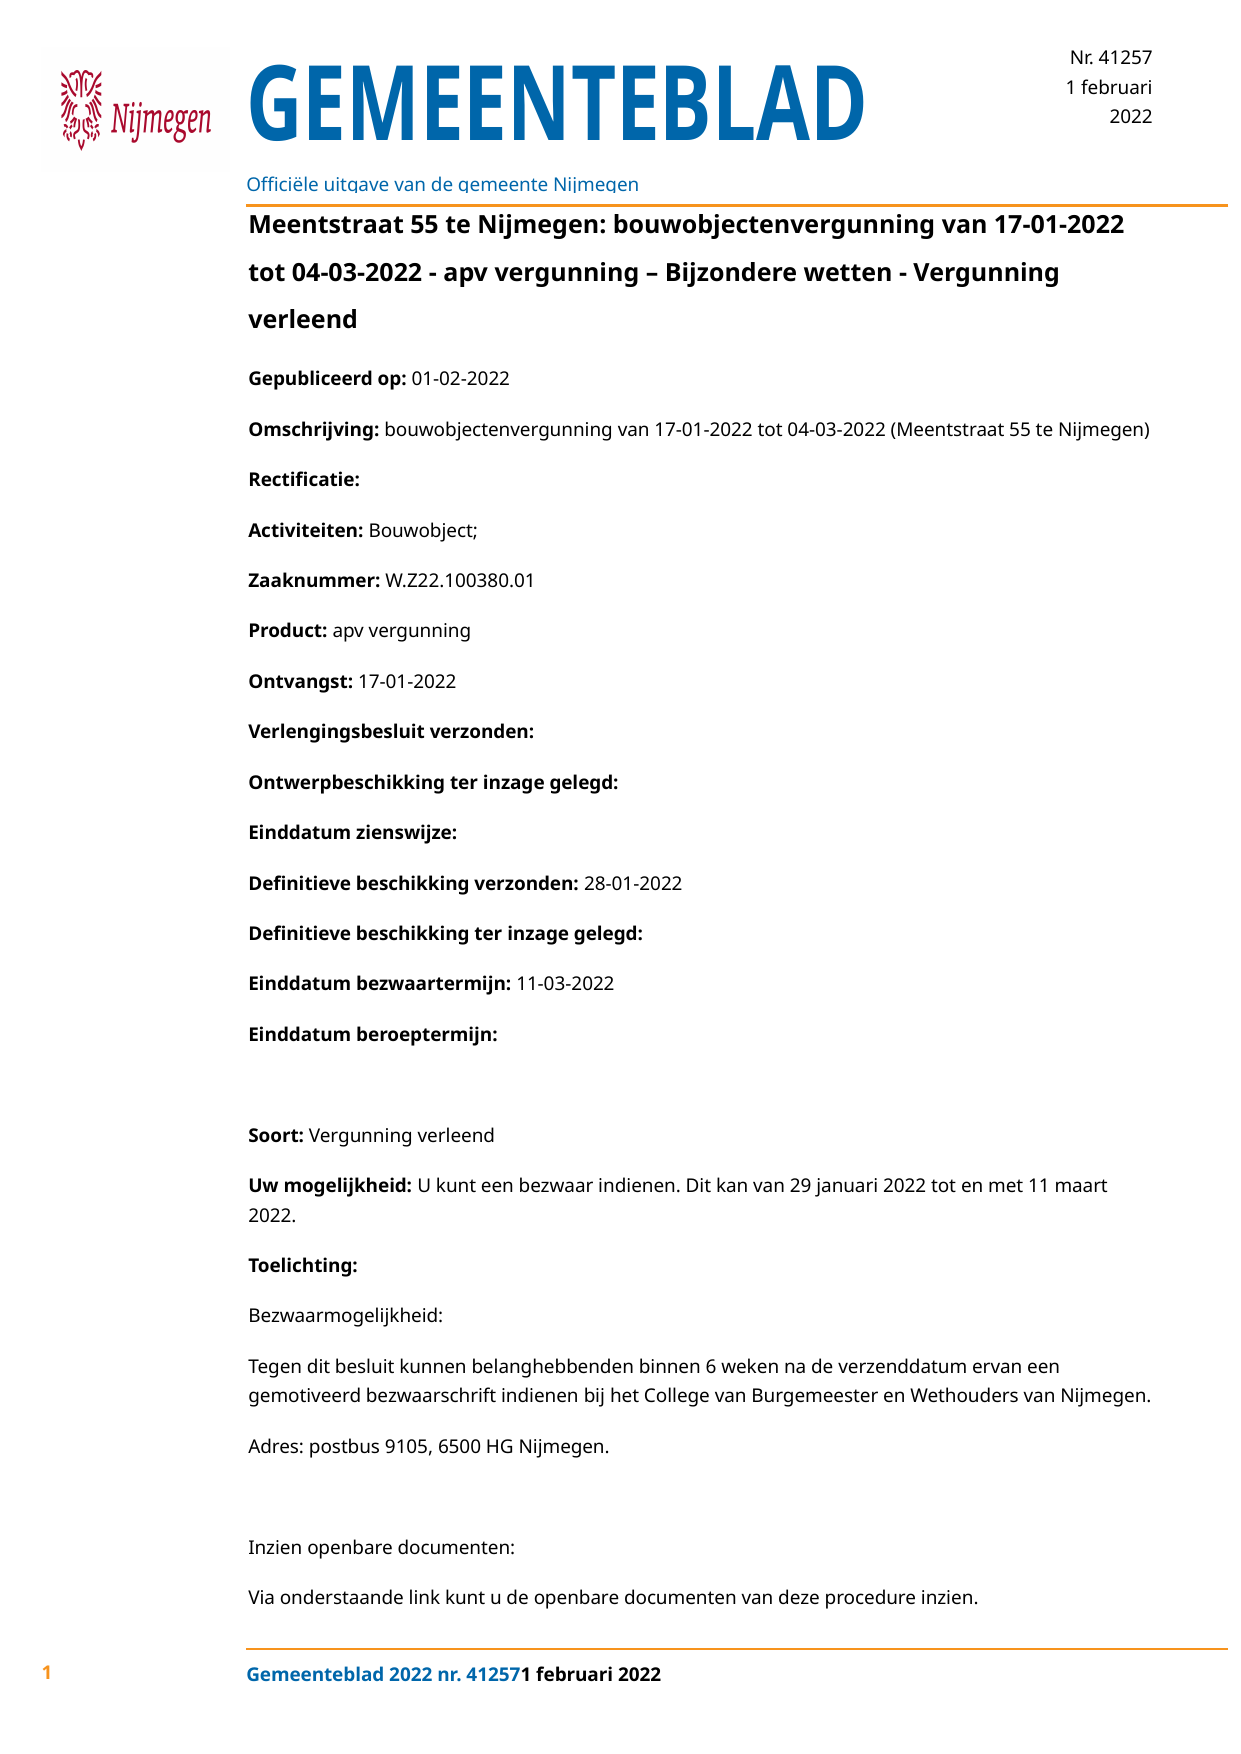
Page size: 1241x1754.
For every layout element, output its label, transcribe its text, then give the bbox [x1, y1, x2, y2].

text Einddatum beroeptermijn: [248, 1021, 1152, 1047]
text Einddatum bezwaartermijn: 11-03-2022 [248, 971, 1152, 996]
text Rectificatie: [248, 466, 1152, 492]
text Via onderstaande link kunt u de openbare documenten van deze procedure inzien. [248, 1584, 1152, 1610]
text Inzien openbare documenten: [248, 1534, 1152, 1559]
text Activiteiten: Bouwobject; [248, 517, 1152, 542]
text Uw mogelijkheid: U kunt een bezwaar indienen. Dit kan van 29 januari 2022 tot en met 11 maart 2022. [248, 1172, 1152, 1227]
picture [41, 47, 231, 172]
text Definitieve beschikking verzonden: 28-01-2022 [248, 870, 1152, 895]
text Gepubliceerd op: 01-02-2022 [248, 366, 1152, 391]
text Ontvangst: 17-01-2022 [248, 668, 1152, 694]
text Meentstraat 55 te Nijmegen: bouwobjectenvergunning van 17-01-2022 tot 04-03-2022 - apv vergunning – Bijzondere wetten - Vergunning verleend [248, 207, 1152, 336]
text Ontwerpbeschikking ter inzage gelegd: [248, 769, 1152, 794]
text Omschrijving: bouwobjectenvergunning van 17-01-2022 tot 04-03-2022 (Meentstraat 55 te Nijmegen) [248, 416, 1152, 442]
text Soort: Vergunning verleend [248, 1122, 1152, 1147]
text Adres: postbus 9105, 6500 HG Nijmegen. [248, 1433, 1152, 1459]
text Zaaknummer: W.Z22.100380.01 [248, 567, 1152, 593]
text Tegen dit besluit kunnen belanghebbenden binnen 6 weken na de verzenddatum ervan een gemotiveerd bezwaarschrift indienen bij het College van Burgemeester en Wethouders van Nijmegen. [248, 1353, 1152, 1408]
text Bezwaarmogelijkheid: [248, 1303, 1152, 1328]
text Definitieve beschikking ter inzage gelegd: [248, 920, 1152, 946]
text Verlengingsbesluit verzonden: [248, 718, 1152, 744]
text Toelichting: [248, 1252, 1152, 1278]
text Einddatum zienswijze: [248, 819, 1152, 845]
text Product: apv vergunning [248, 618, 1152, 643]
